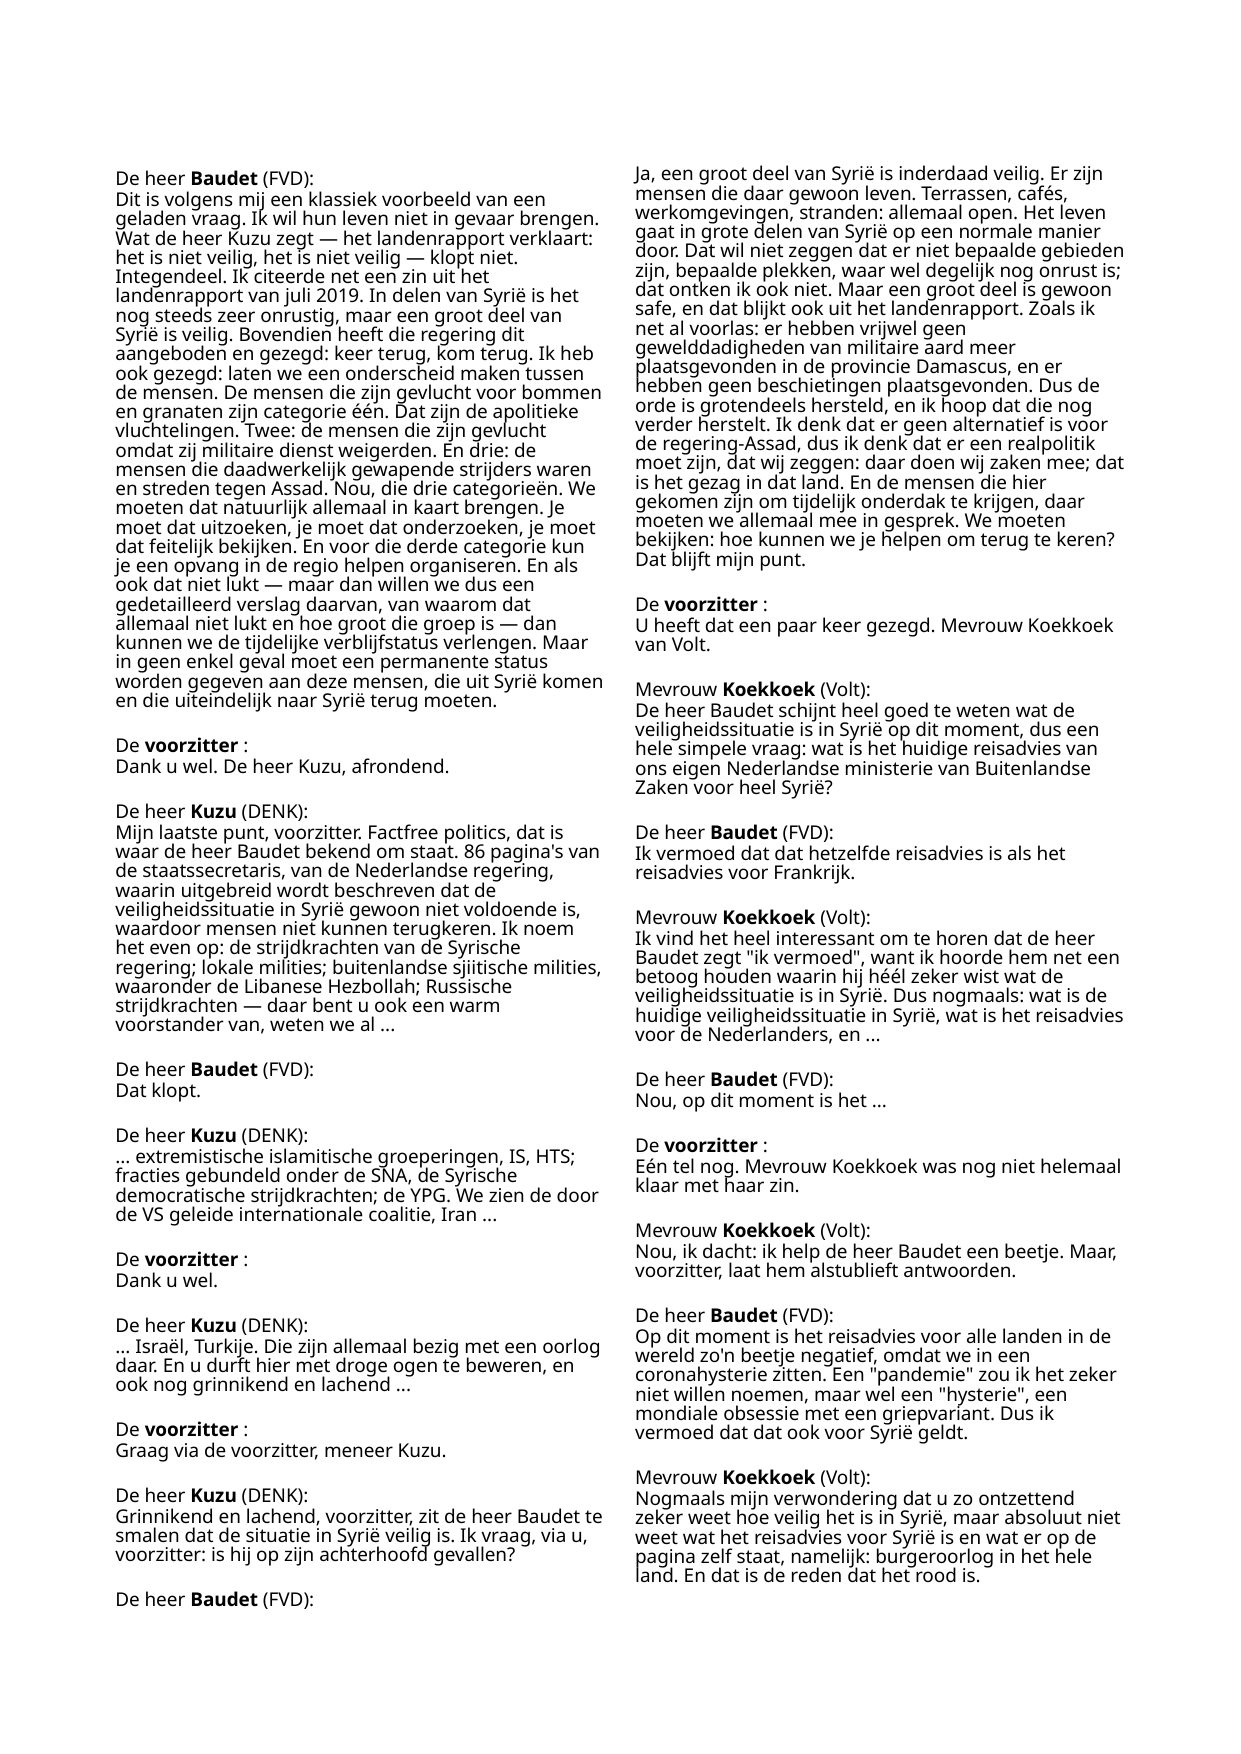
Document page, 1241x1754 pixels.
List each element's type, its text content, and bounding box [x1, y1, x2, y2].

text De heer Kuzu (DENK): [115, 1122, 605, 1148]
text De voorzitter : [635, 1132, 1125, 1158]
text Eén tel nog. Mevrouw Koekkoek was nog niet helemaal klaar met haar zin. [635, 1158, 1125, 1196]
text Mijn laatste punt, voorzitter. Factfree politics, dat is waar de heer Baudet bekend om staat. 86 pagina's van de staatssecretaris, van de Nederlandse regering, waarin uitgebreid wordt beschreven dat de veiligheidssituatie in Syrië gewoon niet voldoende is, waardoor mensen niet kunnen terugkeren. Ik noem het even op: de strijdkrachten van de Syrische regering; lokale milities; buitenlandse sjiitische milities, waaronder de Libanese Hezbollah; Russische strijdkrachten — daar bent u ook een warm voorstander van, weten we al ... [115, 824, 605, 1036]
text De heer Baudet (FVD): [115, 1586, 605, 1612]
text Grinnikend en lachend, voorzitter, zit de heer Baudet te smalen dat de situatie in Syrië veilig is. Ik vraag, via u, voorzitter: is hij op zijn achterhoofd gevallen? [115, 1508, 605, 1566]
text Mevrouw Koekkoek (Volt): [635, 676, 1125, 702]
text De voorzitter : [115, 1246, 605, 1272]
text De heer Kuzu (DENK): [115, 1482, 605, 1508]
text De heer Baudet (FVD): [635, 1066, 1125, 1092]
text Mevrouw Koekkoek (Volt): [635, 904, 1125, 930]
text Mevrouw Koekkoek (Volt): [635, 1217, 1125, 1243]
text Dank u wel. De heer Kuzu, afrondend. [115, 758, 605, 777]
text ... Israël, Turkije. Die zijn allemaal bezig met een oorlog daar. En u durft hier met droge ogen te beweren, en ook nog grinnikend en lachend ... [115, 1338, 605, 1395]
text Graag via de voorzitter, meneer Kuzu. [115, 1442, 605, 1461]
text De heer Baudet (FVD): [115, 1057, 605, 1082]
text De heer Kuzu (DENK): [115, 1312, 605, 1338]
text Ik vermoed dat dat hetzelfde reisadvies is als het reisadvies voor Frankrijk. [635, 844, 1125, 883]
text Nou, ik dacht: ik help de heer Baudet een beetje. Maar, voorzitter, laat hem alstublieft antwoorden. [635, 1243, 1125, 1281]
text ... extremistische islamitische groeperingen, IS, HTS; fracties gebundeld onder de SNA, de Syrische democratische strijdkrachten; de YPG. We zien de door de VS geleide internationale coalitie, Iran ... [115, 1148, 605, 1225]
text Ik vind het heel interessant om te horen dat de heer Baudet zegt "ik vermoed", want ik hoorde hem net een betoog houden waarin hij héél zeker wist wat de veiligheidssituatie is in Syrië. Dus nogmaals: wat is de huidige veiligheidssituatie in Syrië, wat is het reisadvies voor de Nederlanders, en ... [635, 930, 1125, 1045]
text Ja, een groot deel van Syrië is inderdaad veilig. Er zijn mensen die daar gewoon leven. Terrassen, cafés, werkomgevingen, stranden: allemaal open. Het leven gaat in grote delen van Syrië op een normale manier door. Dat wil niet zeggen dat er niet bepaalde gebieden zijn, bepaalde plekken, waar wel degelijk nog onrust is; dat ontken ik ook niet. Maar een groot deel is gewoon safe, en dat blijkt ook uit het landenrapport. Zoals ik net al voorlas: er hebben vrijwel geen gewelddadigheden van militaire aard meer plaatsgevonden in de provincie Damascus, en er hebben geen beschietingen plaatsgevonden. Dus de orde is grotendeels hersteld, en ik hoop dat die nog verder herstelt. Ik denk dat er geen alternatief is voor de regering-Assad, dus ik denk dat er een realpolitik moet zijn, dat wij zeggen: daar doen wij zaken mee; dat is het gezag in dat land. En de mensen die hier gekomen zijn om tijdelijk onderdak te krijgen, daar moeten we allemaal mee in gesprek. We moeten bekijken: hoe kunnen we je helpen om terug te keren? Dat blijft mijn punt. [635, 165, 1125, 570]
text Dit is volgens mij een klassiek voorbeeld van een geladen vraag. Ik wil hun leven niet in gevaar brengen. Wat de heer Kuzu zegt — het landenrapport verklaart: het is niet veilig, het is niet veilig — klopt niet. Integendeel. Ik citeerde net een zin uit het landenrapport van juli 2019. In delen van Syrië is het nog steeds zeer onrustig, maar een groot deel van Syrië is veilig. Bovendien heeft die regering dit aangeboden en gezegd: keer terug, kom terug. Ik heb ook gezegd: laten we een onderscheid maken tussen de mensen. De mensen die zijn gevlucht voor bommen en granaten zijn categorie één. Dat zijn de apolitieke vluchtelingen. Twee: de mensen die zijn gevlucht omdat zij militaire dienst weigerden. En drie: de mensen die daadwerkelijk gewapende strijders waren en streden tegen Assad. Nou, die drie categorieën. We moeten dat natuurlijk allemaal in kaart brengen. Je moet dat uitzoeken, je moet dat onderzoeken, je moet dat feitelijk bekijken. En voor die derde categorie kun je een opvang in de regio helpen organiseren. En als ook dat niet lukt — maar dan willen we dus een gedetailleerd verslag daarvan, van waarom dat allemaal niet lukt en hoe groot die groep is — dan kunnen we de tijdelijke verblijfstatus verlengen. Maar in geen enkel geval moet een permanente status worden gegeven aan deze mensen, die uit Syrië komen en die uiteindelijk naar Syrië terug moeten. [115, 191, 605, 711]
text De heer Baudet (FVD): [115, 165, 605, 191]
text De heer Baudet schijnt heel goed te weten wat de veiligheidssituatie is in Syrië op dit moment, dus een hele simpele vraag: wat is het huidige reisadvies van ons eigen Nederlandse ministerie van Buitenlandse Zaken voor heel Syrië? [635, 702, 1125, 798]
text De heer Kuzu (DENK): [115, 798, 605, 824]
text De heer Baudet (FVD): [635, 1302, 1125, 1328]
text U heeft dat een paar keer gezegd. Mevrouw Koekkoek van Volt. [635, 617, 1125, 655]
text Mevrouw Koekkoek (Volt): [635, 1464, 1125, 1490]
text Nou, op dit moment is het ... [635, 1092, 1125, 1111]
text De voorzitter : [115, 732, 605, 758]
text De voorzitter : [635, 591, 1125, 617]
text Dat klopt. [115, 1082, 605, 1102]
text Dank u wel. [115, 1272, 605, 1291]
text Nogmaals mijn verwondering dat u zo ontzettend zeker weet hoe veilig het is in Syrië, maar absoluut niet weet wat het reisadvies voor Syrië is en wat er op de pagina zelf staat, namelijk: burgeroorlog in het hele land. En dat is de reden dat het rood is. [635, 1490, 1125, 1586]
text De heer Baudet (FVD): [635, 819, 1125, 844]
text De voorzitter : [115, 1416, 605, 1442]
text Op dit moment is het reisadvies voor alle landen in de wereld zo'n beetje negatief, omdat we in een coronahysterie zitten. Een "pandemie" zou ik het zeker niet willen noemen, maar wel een "hysterie", een mondiale obsessie met een griepvariant. Dus ik vermoed dat dat ook voor Syrië geldt. [635, 1328, 1125, 1443]
